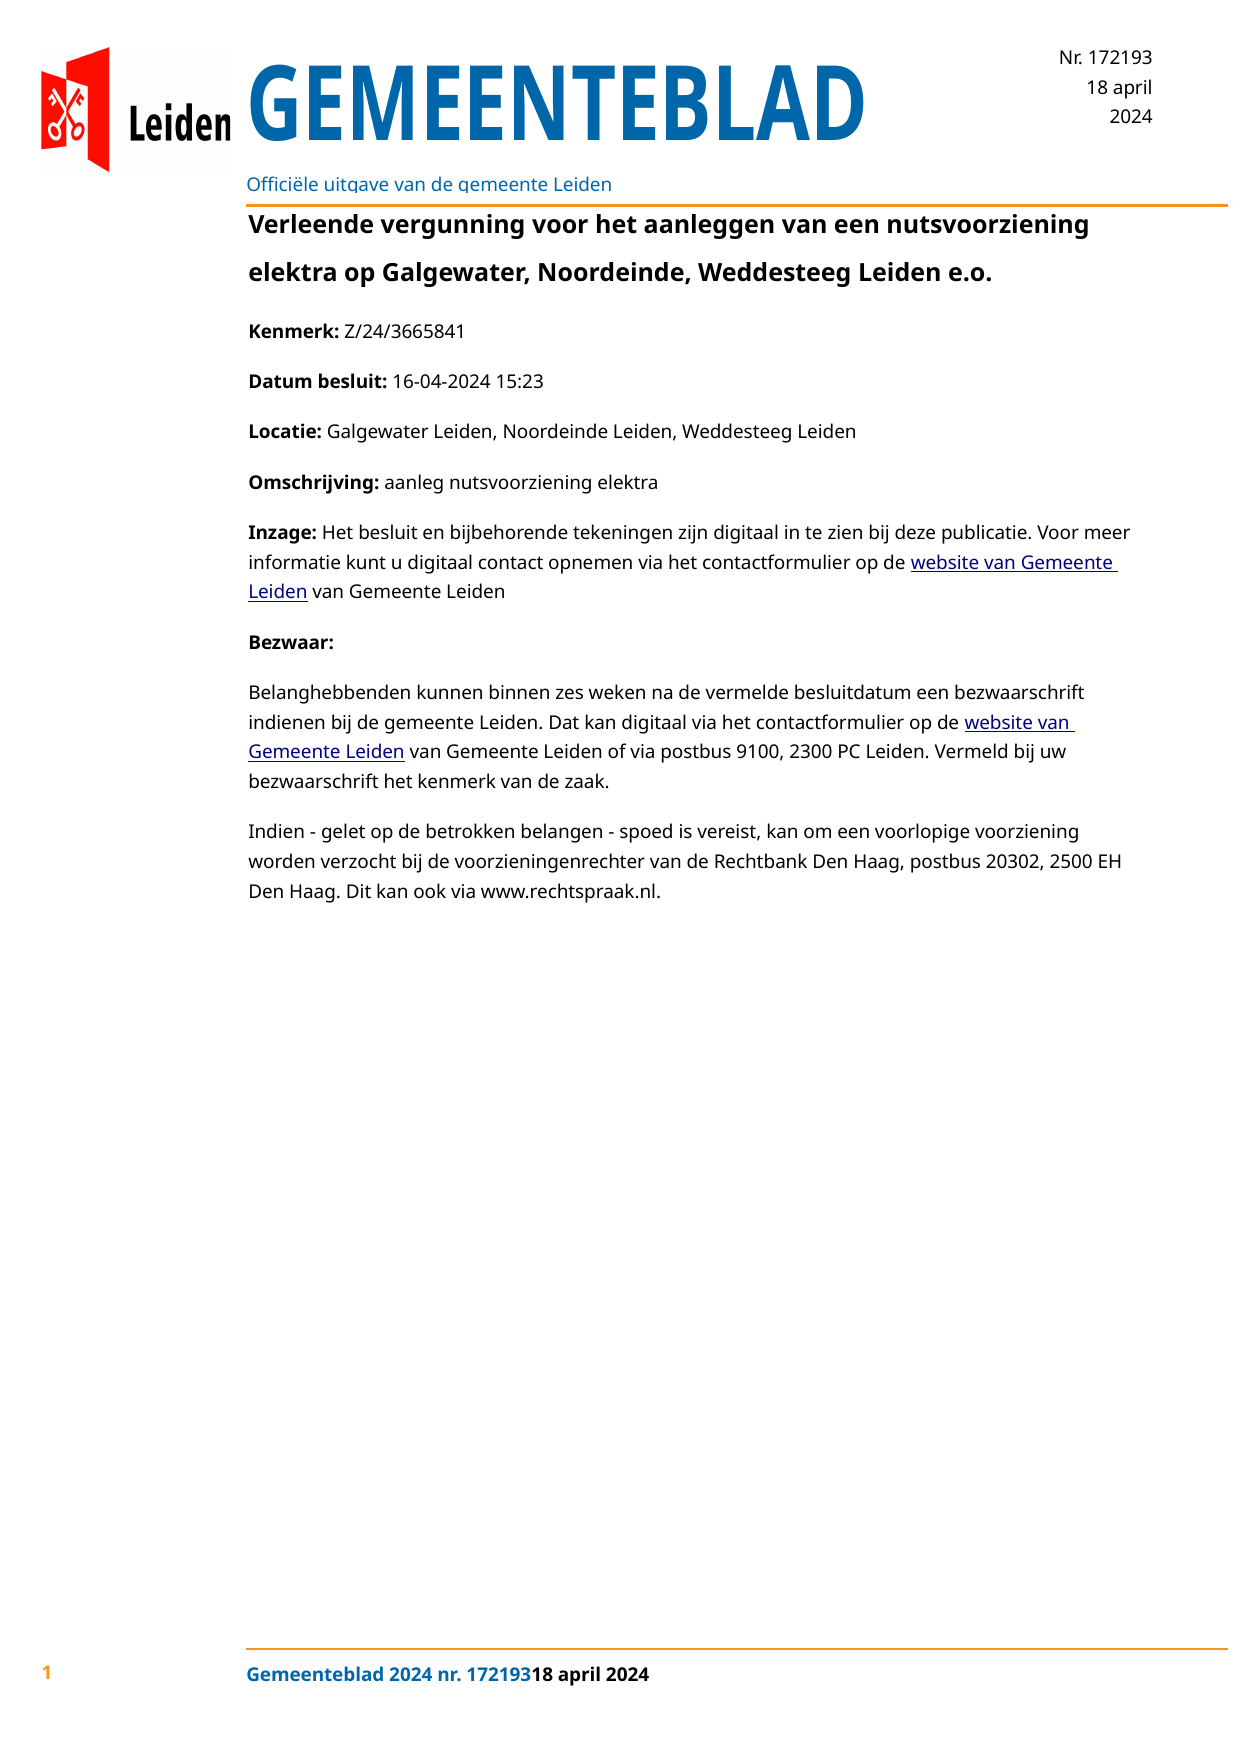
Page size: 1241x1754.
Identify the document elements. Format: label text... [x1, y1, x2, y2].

picture [41, 47, 231, 172]
text Belanghebbenden kunnen binnen zes weken na de vermelde besluitdatum een bezwaarschrift indienen bij de gemeente Leiden. Dat kan digitaal via het contactformulier op de website van Gemeente Leiden van Gemeente Leiden of via postbus 9100, 2300 PC Leiden. Vermeld bij uw bezwaarschrift het kenmerk van de zaak. [248, 679, 1152, 794]
text Omschrijving: aanleg nutsvoorziening elektra [248, 469, 1152, 495]
text Kenmerk: Z/24/3665841 [248, 318, 1152, 344]
text Locatie: Galgewater Leiden, Noordeinde Leiden, Weddesteeg Leiden [248, 419, 1152, 444]
text Bezwaar: [248, 629, 1152, 655]
text Inzage: Het besluit en bijbehorende tekeningen zijn digitaal in te zien bij deze publicatie. Voor meer informatie kunt u digitaal contact opnemen via het contactformulier op de website van Gemeente Leiden van Gemeente Leiden [248, 519, 1152, 604]
text Indien - gelet op de betrokken belangen - spoed is vereist, kan om een voorlopige voorziening worden verzocht bij de voorzieningenrechter van de Rechtbank Den Haag, postbus 20302, 2500 EH Den Haag. Dit kan ook via www.rechtspraak.nl. [248, 819, 1152, 904]
text Verleende vergunning voor het aanleggen van een nutsvoorziening elektra op Galgewater, Noordeinde, Weddesteeg Leiden e.o. [248, 207, 1152, 288]
text Datum besluit: 16-04-2024 15:23 [248, 368, 1152, 394]
